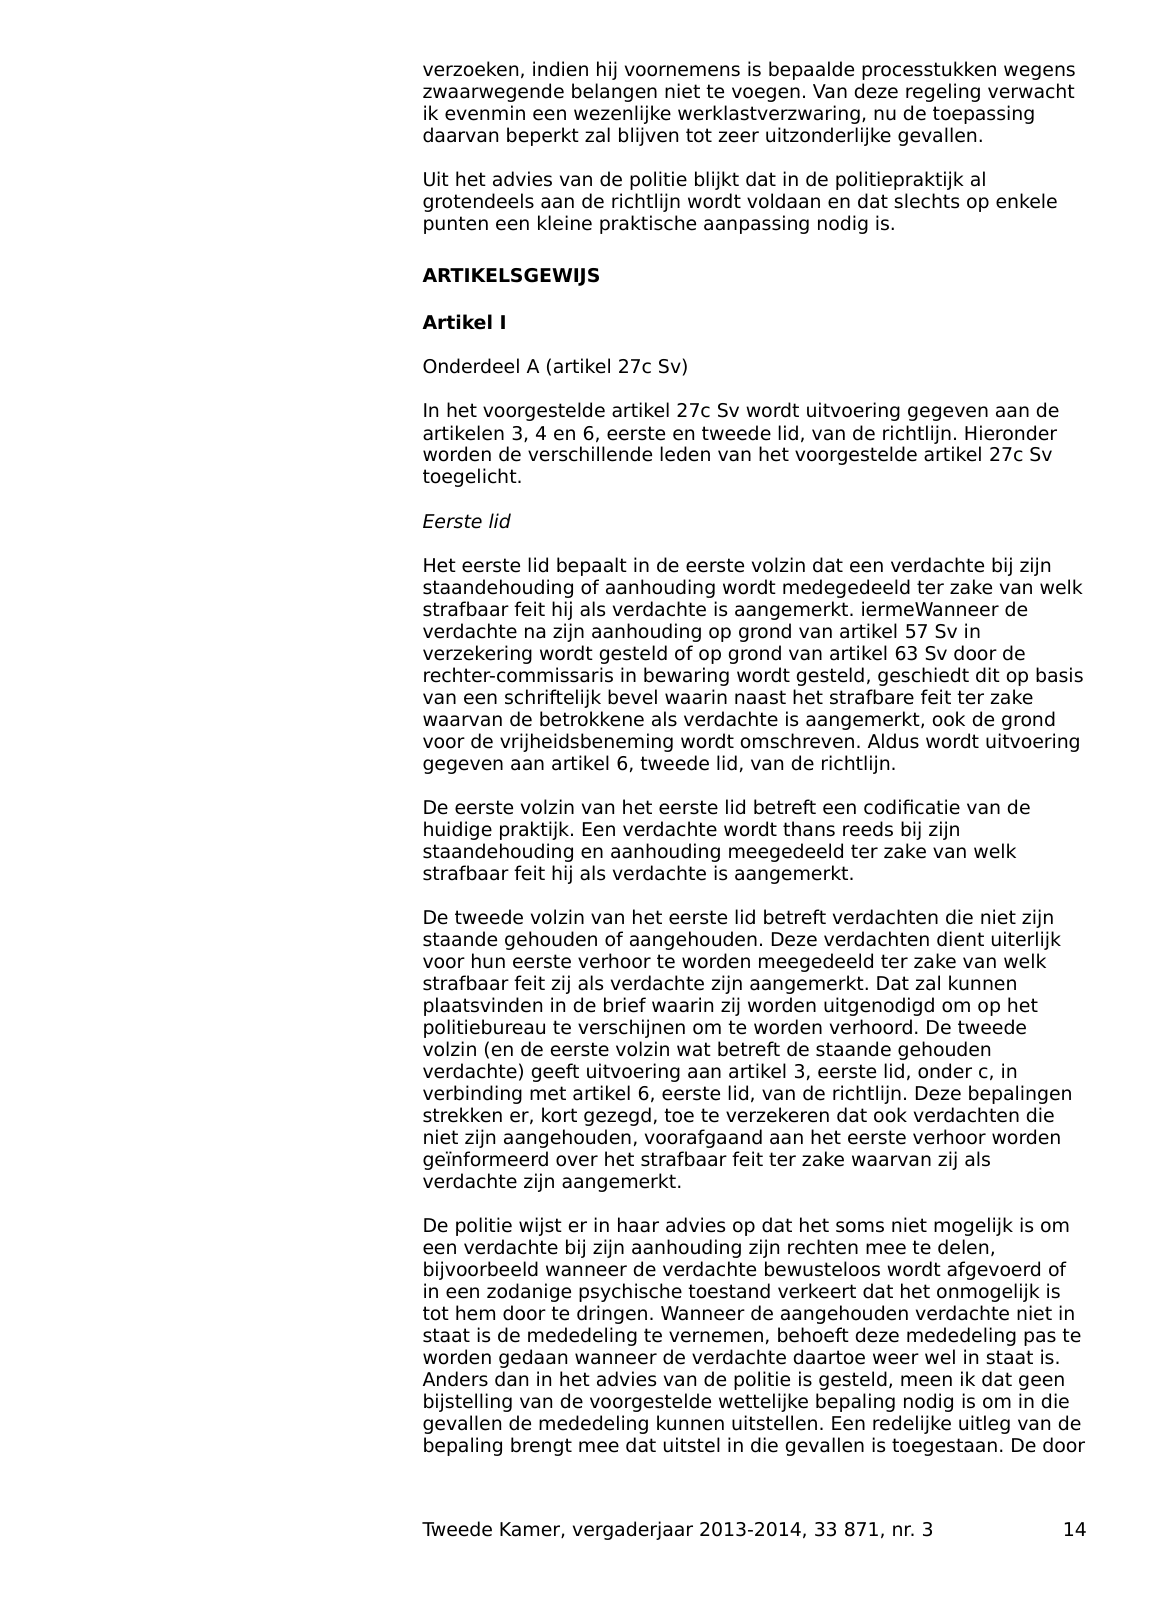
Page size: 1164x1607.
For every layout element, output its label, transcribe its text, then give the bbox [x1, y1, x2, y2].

subtitle ARTIKELSGEWIJS [422, 265, 1087, 287]
text De tweede volzin van het eerste lid betreft verdachten die niet zijn staande gehouden of aangehouden. Deze verdachten dient uiterlijk voor hun eerste verhoor te worden meegedeeld ter zake van welk strafbaar feit zij als verdachte zijn aangemerkt. Dat zal kunnen plaatsvinden in de brief waarin zij worden uitgenodigd om op het politiebureau te verschijnen om te worden verhoord. De tweede volzin (en de eerste volzin wat betreft de staande gehouden verdachte) geeft uitvoering aan artikel 3, eerste lid, onder c, in verbinding met artikel 6, eerste lid, van de richtlijn. Deze bepalingen strekken er, kort gezegd, toe te verzekeren dat ook verdachten die niet zijn aangehouden, voorafgaand aan het eerste verhoor worden geïnformeerd over het strafbaar feit ter zake waarvan zij als verdachte zijn aangemerkt. [422, 907, 1087, 1192]
text In het voorgestelde artikel 27c Sv wordt uitvoering gegeven aan de artikelen 3, 4 en 6, eerste en tweede lid, van de richtlijn. Hieronder worden de verschillende leden van het voorgestelde artikel 27c Sv toegelicht. [422, 400, 1087, 488]
text Het eerste lid bepaalt in de eerste volzin dat een verdachte bij zijn staandehouding of aanhouding wordt medegedeeld ter zake van welk strafbaar feit hij als verdachte is aangemerkt. iermeWanneer de verdachte na zijn aanhouding op grond van artikel 57 Sv in verzekering wordt gesteld of op grond van artikel 63 Sv door de rechter-commissaris in bewaring wordt gesteld, geschiedt dit op basis van een schriftelijk bevel waarin naast het strafbare feit ter zake waarvan de betrokkene als verdachte is aangemerkt, ook de grond voor de vrijheidsbeneming wordt omschreven. Aldus wordt uitvoering gegeven aan artikel 6, tweede lid, van de richtlijn. [422, 555, 1087, 774]
text Uit het advies van de politie blijkt dat in de politiepraktijk al grotendeels aan de richtlijn wordt voldaan en dat slechts op enkele punten een kleine praktische aanpassing nodig is. [422, 169, 1087, 235]
subtitle Artikel I [422, 312, 1087, 334]
text De politie wijst er in haar advies op dat het soms niet mogelijk is om een verdachte bij zijn aanhouding zijn rechten mee te delen, bijvoorbeeld wanneer de verdachte bewusteloos wordt afgevoerd of in een zodanige psychische toestand verkeert dat het onmogelijk is tot hem door te dringen. Wanneer de aangehouden verdachte niet in staat is de mededeling te vernemen, behoeft deze mededeling pas te worden gedaan wanneer de verdachte daartoe weer wel in staat is. Anders dan in het advies van de politie is gesteld, meen ik dat geen bijstelling van de voorgestelde wettelijke bepaling nodig is om in die gevallen de mededeling kunnen uitstellen. Een redelijke uitleg van de bepaling brengt mee dat uitstel in die gevallen is toegestaan. De door [422, 1215, 1087, 1456]
text verzoeken, indien hij voornemens is bepaalde processtukken wegens zwaarwegende belangen niet te voegen. Van deze regeling verwacht ik evenmin een wezenlijke werklastverzwaring, nu de toepassing daarvan beperkt zal blijven tot zeer uitzonderlijke gevallen. [422, 59, 1087, 147]
subtitle Eerste lid [422, 511, 1087, 532]
subtitle Onderdeel A (artikel 27c Sv) [422, 356, 1087, 378]
text De eerste volzin van het eerste lid betreft een codificatie van de huidige praktijk. Een verdachte wordt thans reeds bij zijn staandehouding en aanhouding meegedeeld ter zake van welk strafbaar feit hij als verdachte is aangemerkt. [422, 797, 1087, 884]
